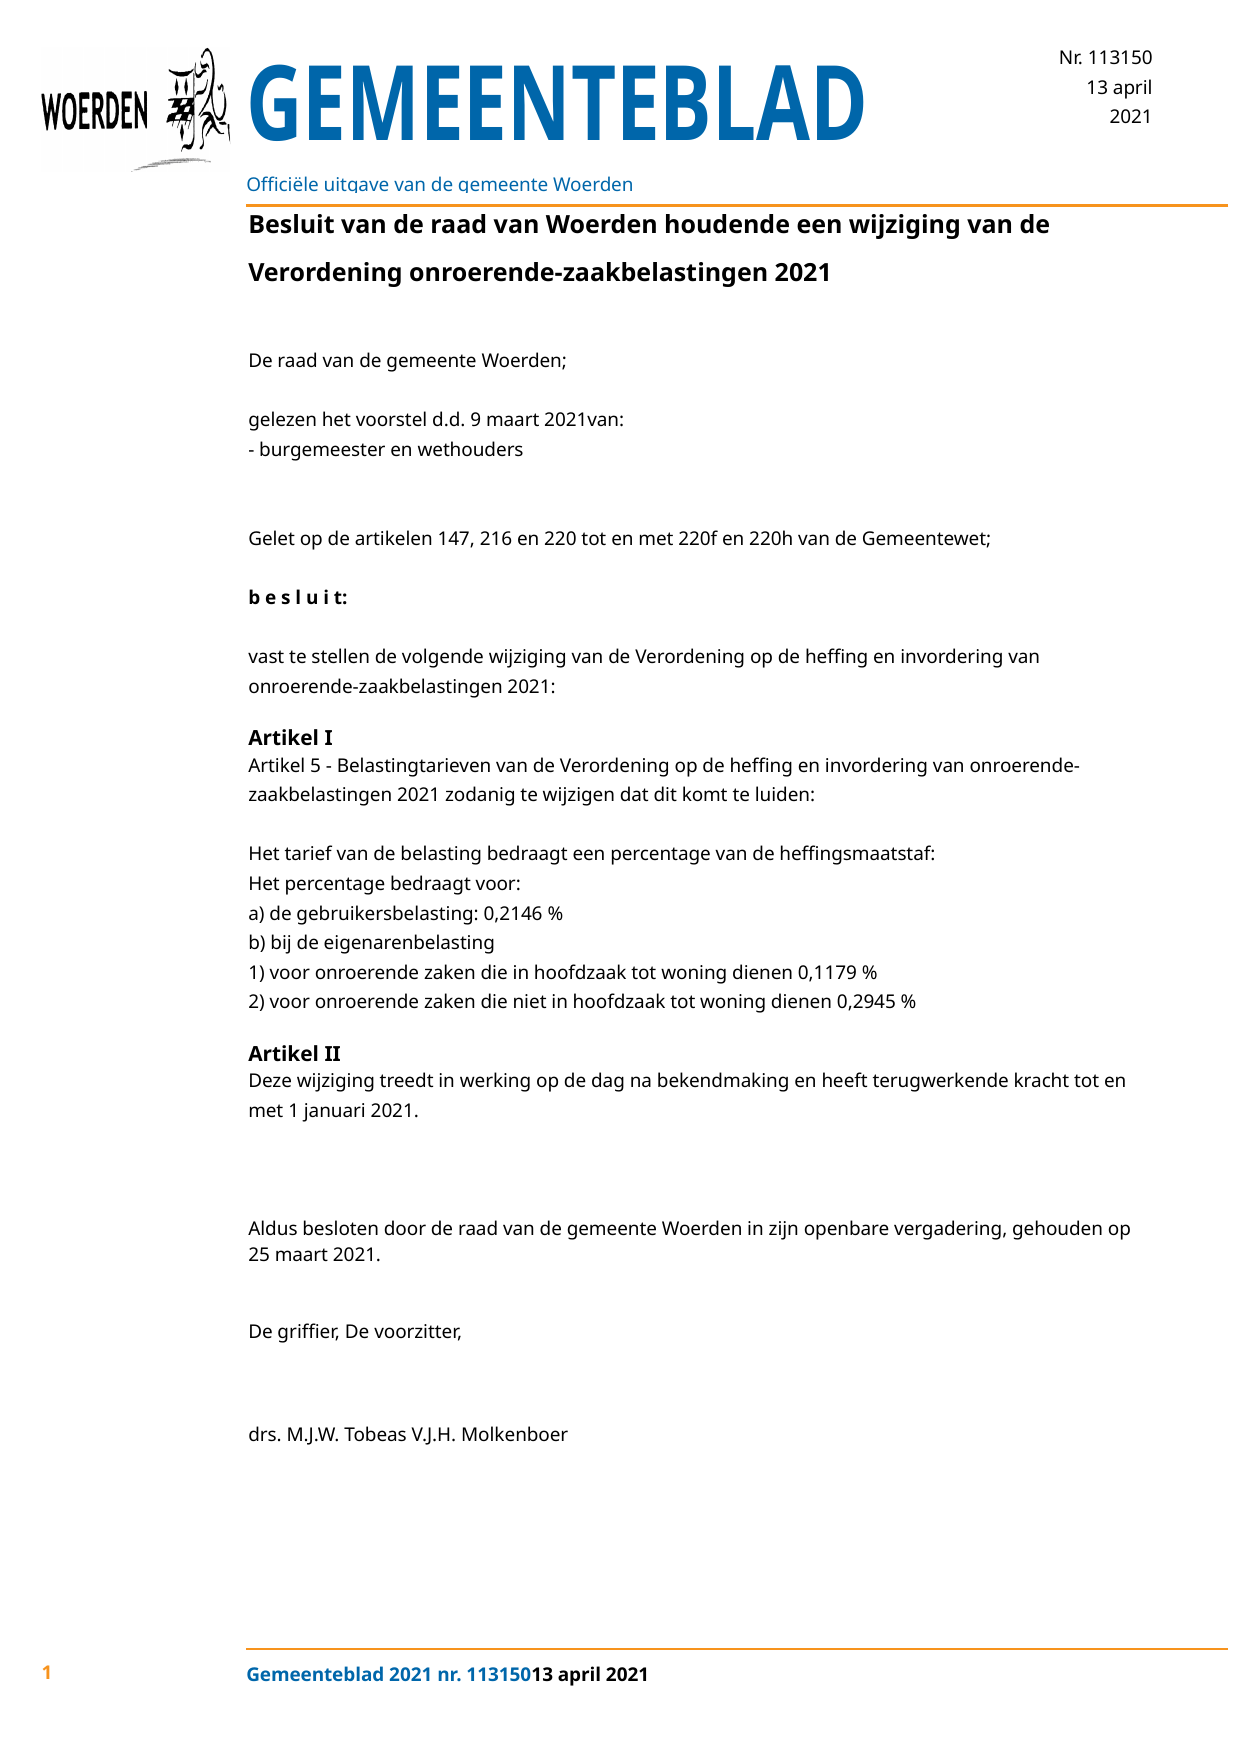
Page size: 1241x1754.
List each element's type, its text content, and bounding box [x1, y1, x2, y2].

text Artikel II [248, 1039, 1152, 1067]
text Het percentage bedraagt voor: [248, 870, 1152, 896]
text drs. M.J.W. Tobeas V.J.H. Molkenboer [248, 1421, 1152, 1447]
text Aldus besloten door de raad van de gemeente Woerden in zijn openbare vergadering, gehouden op 25 maart 2021. [248, 1215, 1152, 1267]
text De griffier, De voorzitter, [248, 1318, 1152, 1344]
text Artikel 5 - Belastingtarieven van de Verordening op de heffing en invordering van onroerende-zaakbelastingen 2021 zodanig te wijzigen dat dit komt te luiden: [248, 752, 1152, 807]
text vast te stellen de volgende wijziging van de Verordening op de heffing en invordering van onroerende-zaakbelastingen 2021: [248, 643, 1152, 699]
text a) de gebruikersbelasting: 0,2146 % [248, 900, 1152, 925]
text Artikel I [248, 723, 1152, 752]
text b e s l u i t: [248, 584, 1152, 610]
text Besluit van de raad van Woerden houdende een wijziging van de Verordening onroerende-zaakbelastingen 2021 [248, 207, 1152, 288]
text De raad van de gemeente Woerden; [248, 347, 1152, 373]
text gelezen het voorstel d.d. 9 maart 2021van: [248, 407, 1152, 432]
text 1) voor onroerende zaken die in hoofdzaak tot woning dienen 0,1179 % [248, 959, 1152, 984]
text Deze wijziging treedt in werking op de dag na bekendmaking en heeft terugwerkende kracht tot en met 1 januari 2021. [248, 1067, 1152, 1123]
text Gelet op de artikelen 147, 216 en 220 tot en met 220f en 220h van de Gemeentewet; [248, 525, 1152, 551]
picture [41, 47, 231, 172]
text Het tarief van de belasting bedraagt een percentage van de heffingsmaatstaf: [248, 841, 1152, 866]
text b) bij de eigenarenbelasting [248, 929, 1152, 955]
text 2) voor onroerende zaken die niet in hoofdzaak tot woning dienen 0,2945 % [248, 988, 1152, 1014]
text - burgemeester en wethouders [248, 436, 1152, 462]
